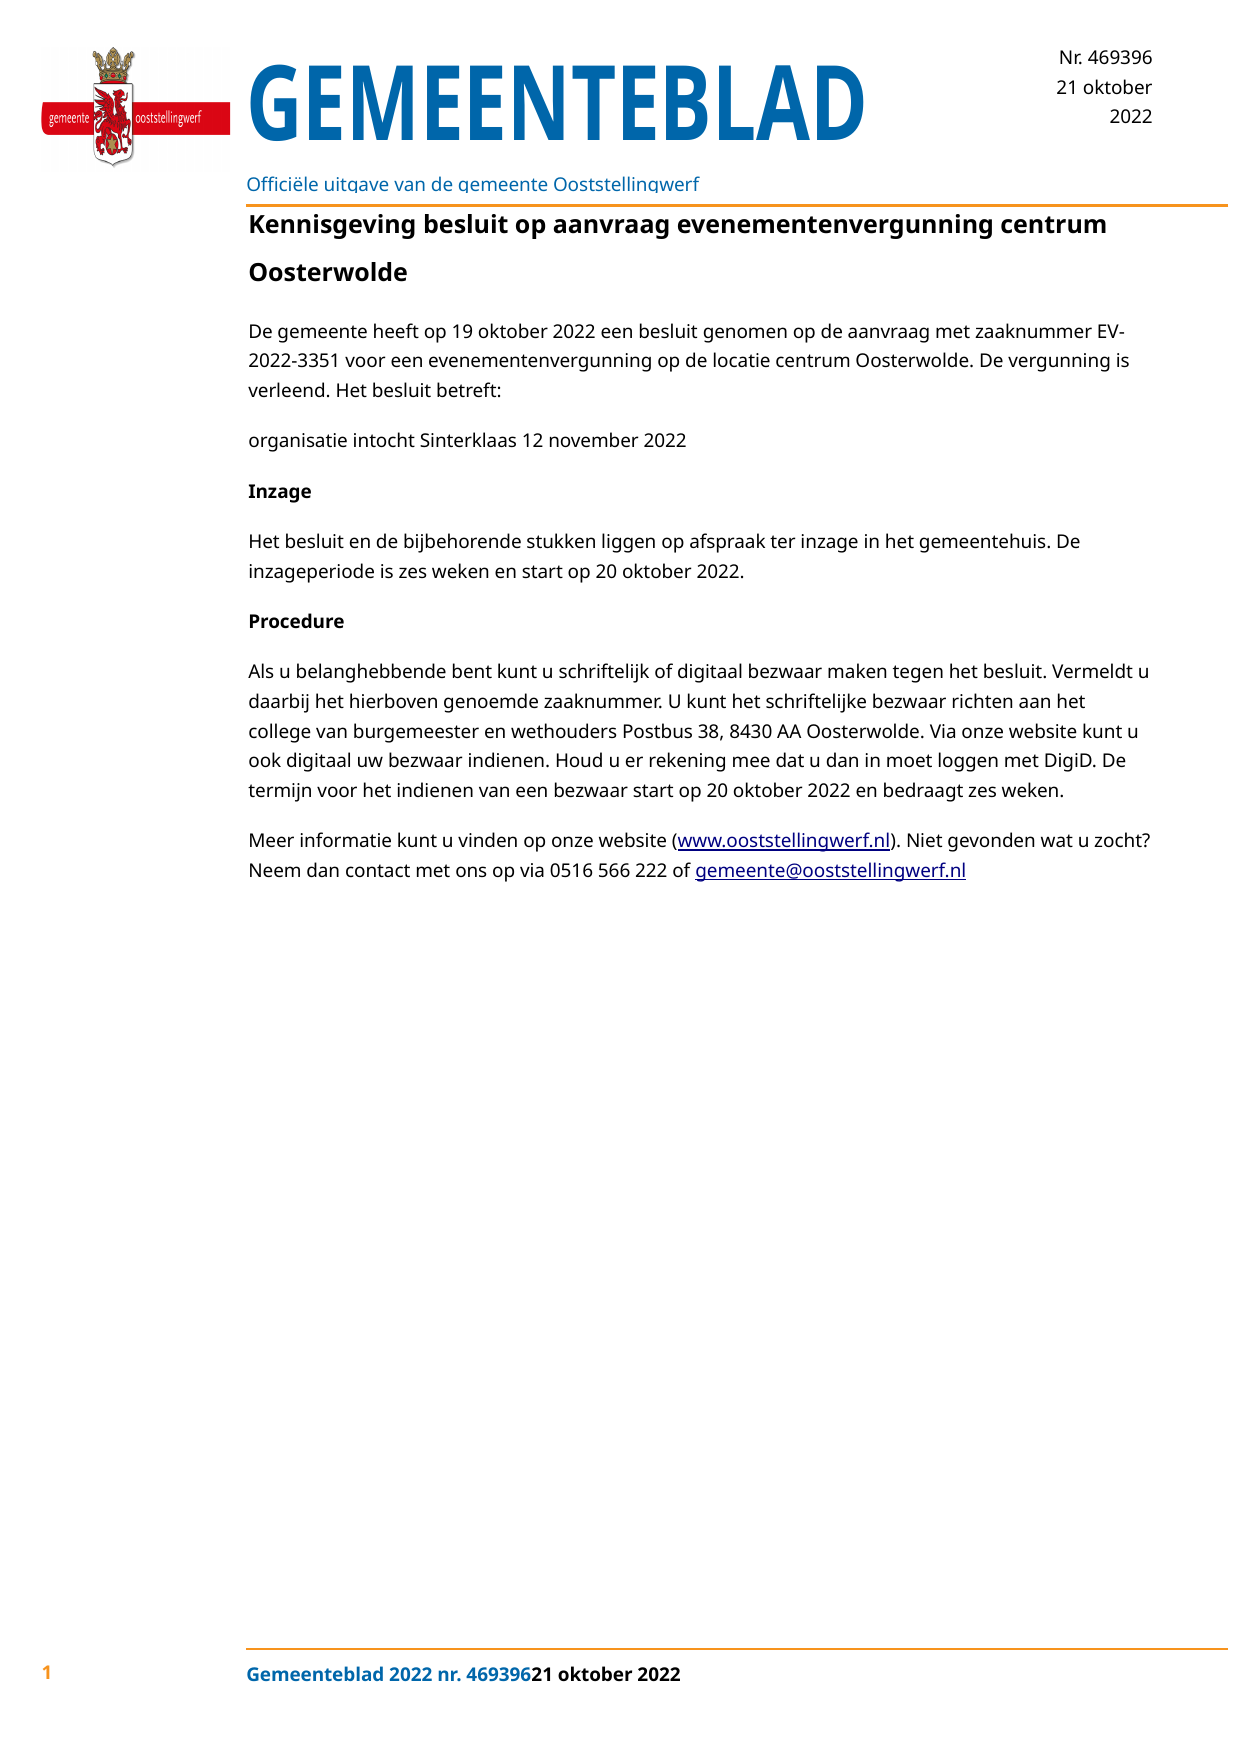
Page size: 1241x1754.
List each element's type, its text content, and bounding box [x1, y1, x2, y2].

text Procedure [248, 608, 1152, 634]
text Inzage [248, 478, 1152, 504]
text organisatie intocht Sinterklaas 12 november 2022 [248, 427, 1152, 453]
picture [41, 47, 231, 172]
text Meer informatie kunt u vinden op onze website (www.ooststellingwerf.nl). Niet gevonden wat u zocht? Neem dan contact met ons op via 0516 566 222 of gemeente@ooststellingwerf.nl [248, 827, 1152, 883]
text Het besluit en de bijbehorende stukken liggen op afspraak ter inzage in het gemeentehuis. De inzageperiode is zes weken en start op 20 oktober 2022. [248, 528, 1152, 584]
text Als u belanghebbende bent kunt u schriftelijk of digitaal bezwaar maken tegen het besluit. Vermeldt u daarbij het hierboven genoemde zaaknummer. U kunt het schriftelijke bezwaar richten aan het college van burgemeester en wethouders Postbus 38, 8430 AA Oosterwolde. Via onze website kunt u ook digitaal uw bezwaar indienen. Houd u er rekening mee dat u dan in moet loggen met DigiD. De termijn voor het indienen van een bezwaar start op 20 oktober 2022 en bedraagt zes weken. [248, 659, 1152, 803]
text Kennisgeving besluit op aanvraag evenementenvergunning centrum Oosterwolde [248, 207, 1152, 288]
text De gemeente heeft op 19 oktober 2022 een besluit genomen op de aanvraag met zaaknummer EV-2022-3351 voor een evenementenvergunning op de locatie centrum Oosterwolde. De vergunning is verleend. Het besluit betreft: [248, 318, 1152, 403]
